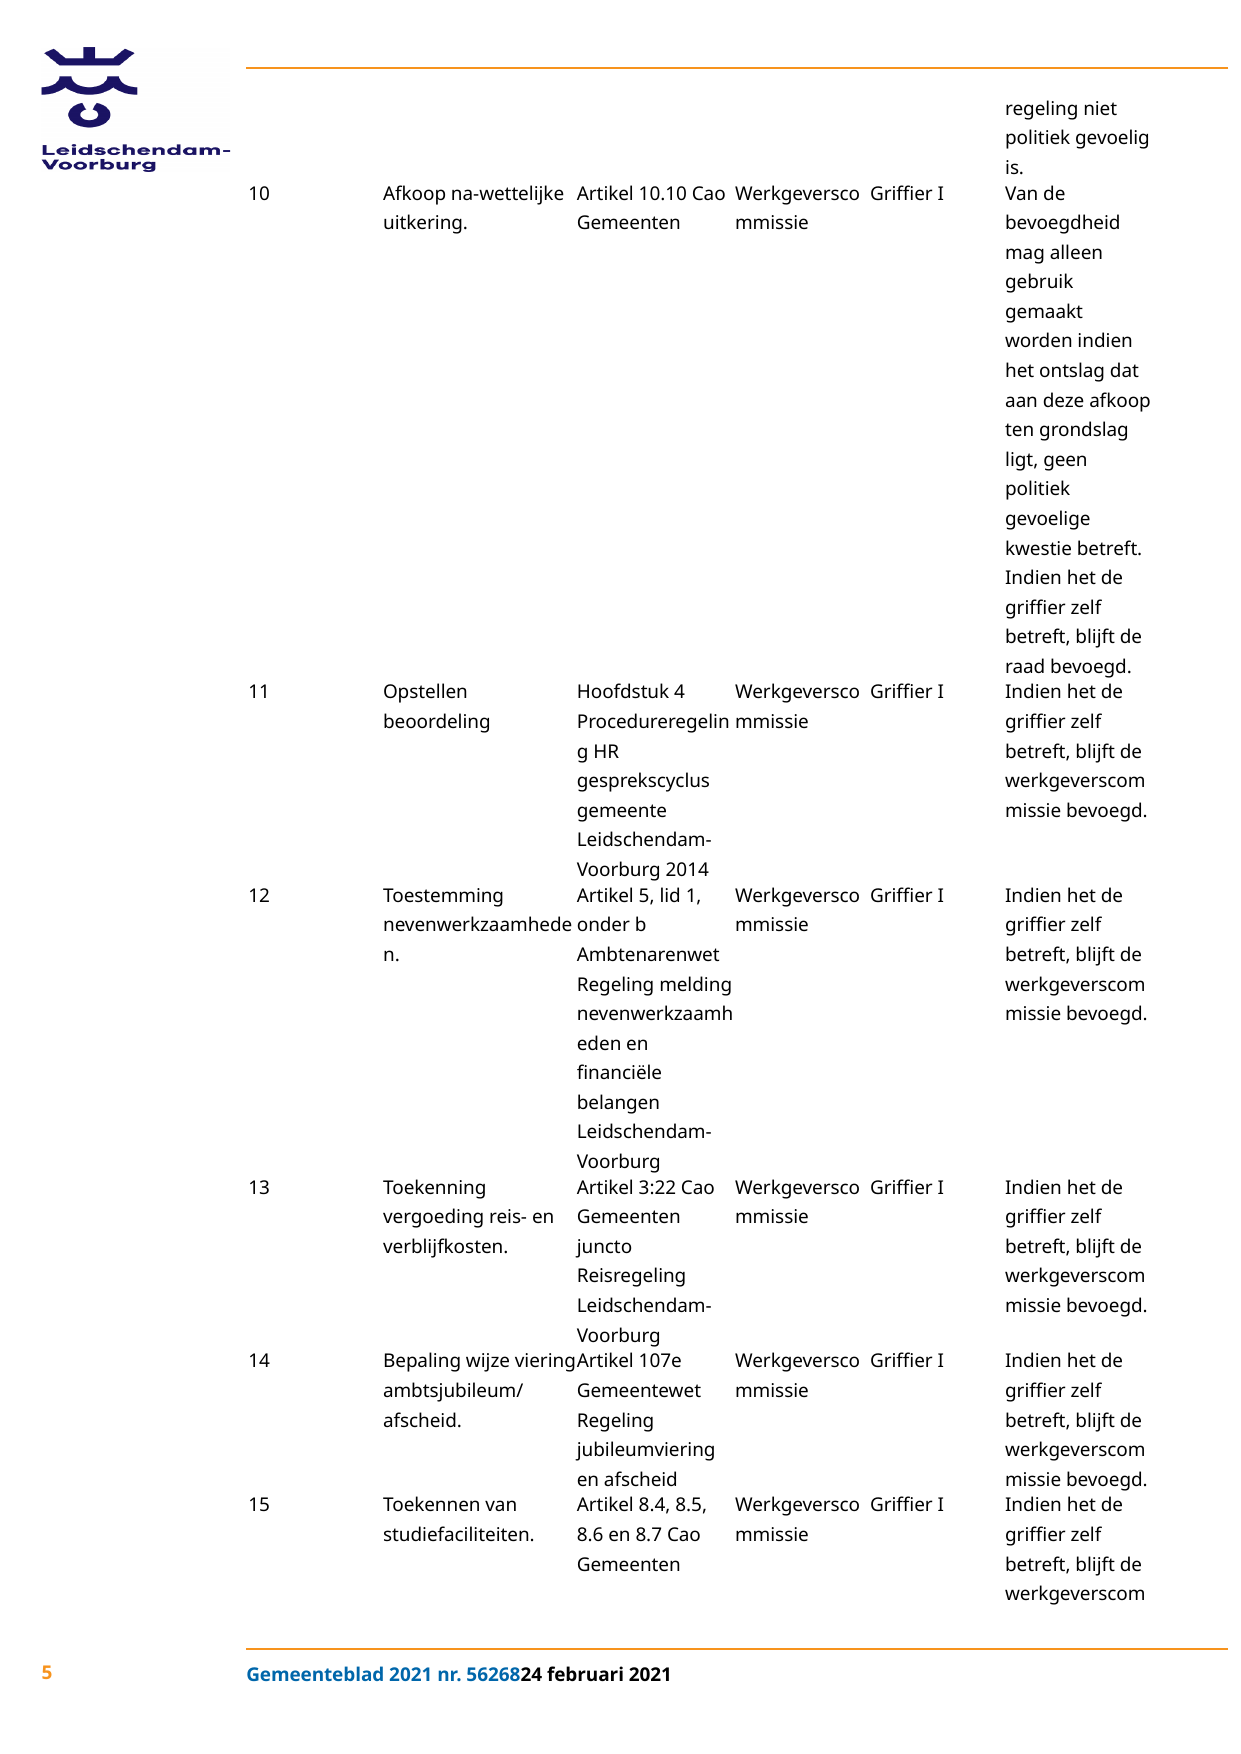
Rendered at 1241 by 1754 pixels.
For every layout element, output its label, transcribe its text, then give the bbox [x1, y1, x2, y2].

table_cell Griffier I [870, 1492, 1005, 1606]
table_cell Werkgeverscommissie [735, 679, 870, 882]
table_cell Artikel 3:22 Cao Gemeenten juncto Reisregeling Leidschendam-Voorburg [577, 1174, 735, 1348]
table_cell Werkgeverscommissie [735, 882, 870, 1174]
table_cell Artikel 8.4, 8.5, 8.6 en 8.7 Cao Gemeenten [577, 1492, 735, 1606]
table_cell Van de bevoegdheid mag alleen gebruik gemaakt worden indien het ontslag dat aan deze afkoop ten grondslag ligt, geen politiek gevoelige kwestie betreft. Indien het de griffier zelf betreft, blijft de raad bevoegd. [1005, 180, 1152, 679]
table_cell Artikel 10.10 Cao Gemeenten [577, 180, 735, 679]
table_cell Indien het de griffier zelf betreft, blijft de werkgeverscommissie bevoegd. [1005, 679, 1152, 882]
table_cell Artikel 5, lid 1, onder b Ambtenarenwet Regeling melding nevenwerkzaamheden en financiële belangen Leidschendam-Voorburg [577, 882, 735, 1174]
table_cell Indien het de griffier zelf betreft, blijft de werkgeverscommissie bevoegd. [1005, 1174, 1152, 1348]
table_cell [870, 95, 1005, 180]
table_cell regeling niet politiek gevoelig is. [1005, 95, 1152, 180]
table_cell 15 [248, 1492, 383, 1606]
table_cell Toekennen van studiefaciliteiten. [383, 1492, 577, 1606]
table_cell Griffier I [870, 882, 1005, 1174]
table_cell Werkgeverscommissie [735, 1174, 870, 1348]
table_cell Opstellen beoordeling [383, 679, 577, 882]
table_cell 12 [248, 882, 383, 1174]
table_cell Toestemming nevenwerkzaamheden. [383, 882, 577, 1174]
table_cell Hoofdstuk 4 Procedureregeling HR gesprekscyclus gemeente Leidschendam-Voorburg 2014 [577, 679, 735, 882]
table_cell Indien het de griffier zelf betreft, blijft de werkgeverscommissie bevoegd. [1005, 1348, 1152, 1492]
table_cell 14 [248, 1348, 383, 1492]
table_cell Artikel 107e Gemeentewet Regeling jubileumviering en afscheid [577, 1348, 735, 1492]
table_cell Griffier I [870, 180, 1005, 679]
table_cell Afkoop na-wettelijke uitkering. [383, 180, 577, 679]
table_cell Werkgeverscommissie [735, 1348, 870, 1492]
table_cell [248, 95, 383, 180]
table_cell Indien het de griffier zelf betreft, blijft de werkgeverscom [1005, 1492, 1152, 1606]
table_cell Bepaling wijze viering ambtsjubileum/ afscheid. [383, 1348, 577, 1492]
table_cell Griffier I [870, 1174, 1005, 1348]
table_cell Werkgeverscommissie [735, 180, 870, 679]
table_cell Werkgeverscommissie [735, 1492, 870, 1606]
table_cell Toekenning vergoeding reis- en verblijfkosten. [383, 1174, 577, 1348]
table_cell Indien het de griffier zelf betreft, blijft de werkgeverscommissie bevoegd. [1005, 882, 1152, 1174]
table_cell 13 [248, 1174, 383, 1348]
table_cell Griffier I [870, 1348, 1005, 1492]
table_cell [383, 95, 577, 180]
table_cell 11 [248, 679, 383, 882]
table_cell 10 [248, 180, 383, 679]
table_cell [735, 95, 870, 180]
table_cell Griffier I [870, 679, 1005, 882]
picture [41, 47, 231, 172]
table_cell [577, 95, 735, 180]
